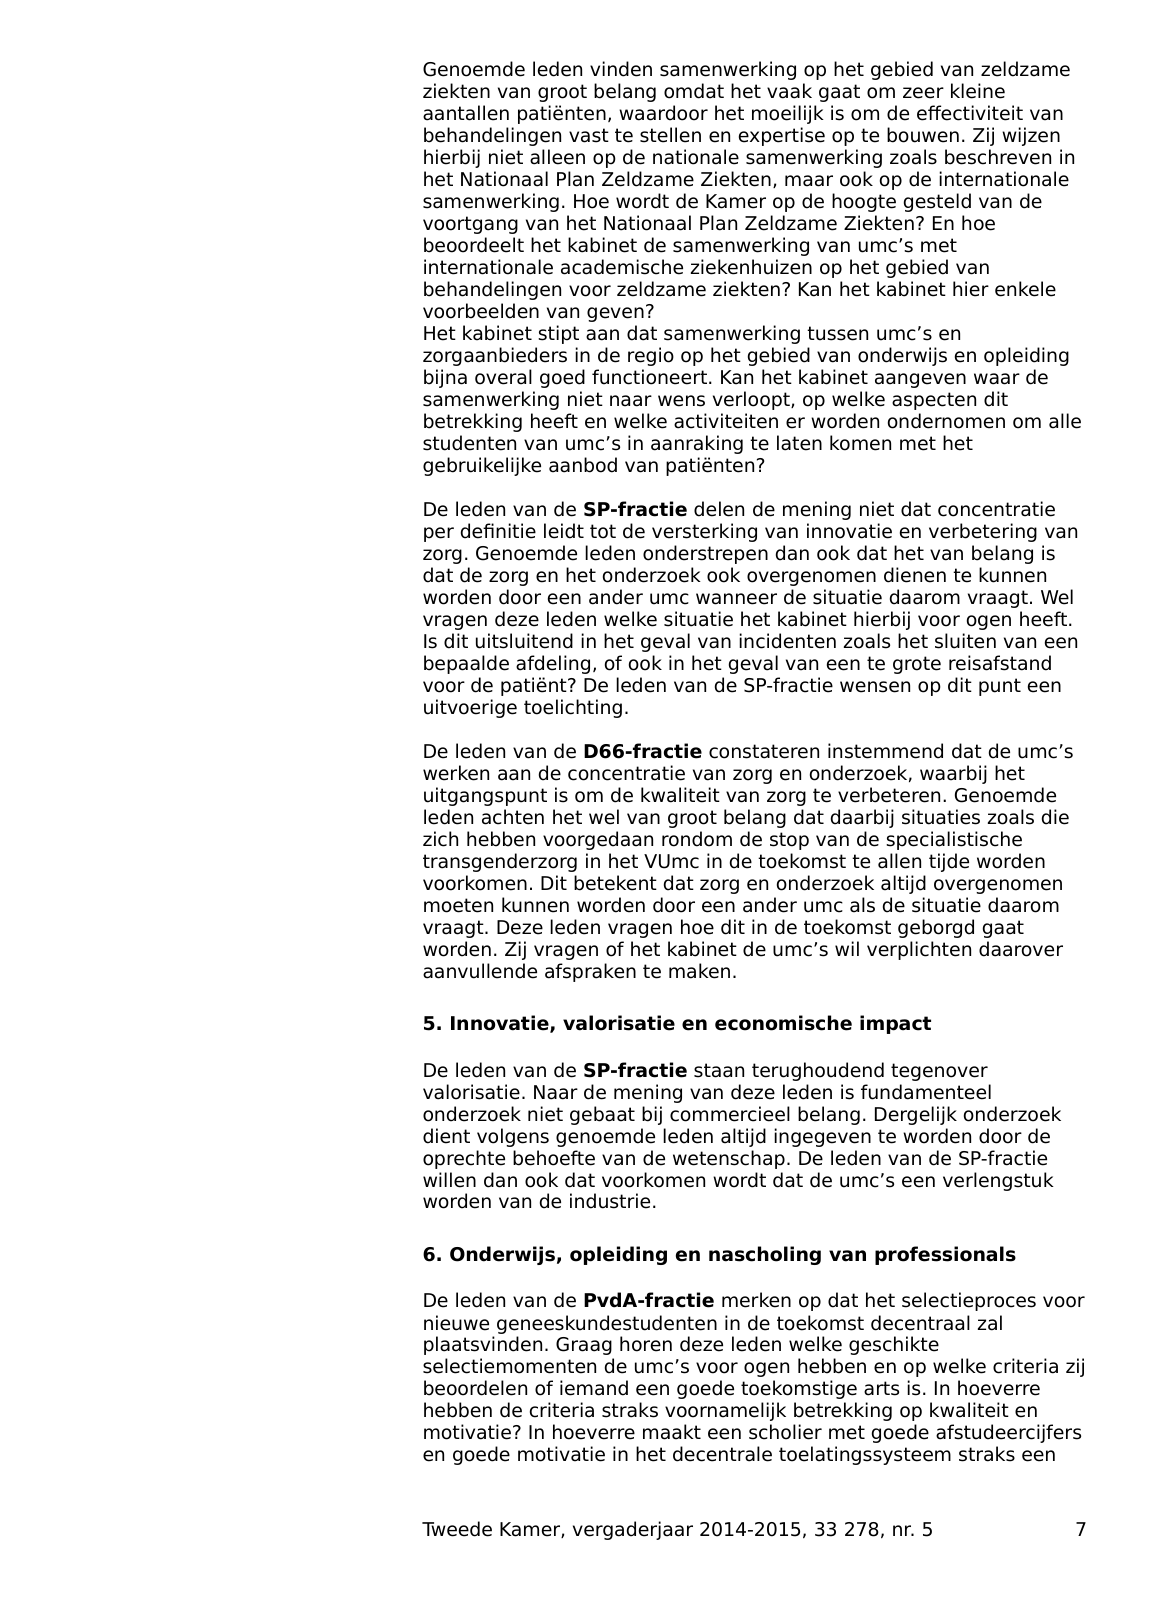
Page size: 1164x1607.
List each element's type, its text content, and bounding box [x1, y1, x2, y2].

subtitle 6. Onderwijs, opleiding en nascholing van professionals [422, 1243, 1087, 1265]
text De leden van de SP-fractie delen de mening niet dat concentratie per definitie leidt tot de versterking van innovatie en verbetering van zorg. Genoemde leden onderstrepen dan ook dat het van belang is dat de zorg en het onderzoek ook overgenomen dienen te kunnen worden door een ander umc wanneer de situatie daarom vraagt. Wel vragen deze leden welke situatie het kabinet hierbij voor ogen heeft. Is dit uitsluitend in het geval van incidenten zoals het sluiten van een bepaalde afdeling, of ook in het geval van een te grote reisafstand voor de patiënt? De leden van de SP-fractie wensen op dit punt een uitvoerige toelichting. [422, 499, 1087, 719]
subtitle 5. Innovatie, valorisatie en economische impact [422, 1013, 1087, 1034]
text De leden van de PvdA-fractie merken op dat het selectieproces voor nieuwe geneeskundestudenten in de toekomst decentraal zal plaatsvinden. Graag horen deze leden welke geschikte selectiemomenten de umc’s voor ogen hebben en op welke criteria zij beoordelen of iemand een goede toekomstige arts is. In hoeverre hebben de criteria straks voornamelijk betrekking op kwaliteit en motivatie? In hoeverre maakt een scholier met goede afstudeercijfers en goede motivatie in het decentrale toelatingssysteem straks een [422, 1290, 1087, 1466]
text Het kabinet stipt aan dat samenwerking tussen umc’s en zorgaanbieders in de regio op het gebied van onderwijs en opleiding bijna overal goed functioneert. Kan het kabinet aangeven waar de samenwerking niet naar wens verloopt, op welke aspecten dit betrekking heeft en welke activiteiten er worden ondernomen om alle studenten van umc’s in aanraking te laten komen met het gebruikelijke aanbod van patiënten? [422, 323, 1087, 477]
text De leden van de SP-fractie staan terughoudend tegenover valorisatie. Naar de mening van deze leden is fundamenteel onderzoek niet gebaat bij commercieel belang. Dergelijk onderzoek dient volgens genoemde leden altijd ingegeven te worden door de oprechte behoefte van de wetenschap. De leden van de SP-fractie willen dan ook dat voorkomen wordt dat de umc’s een verlengstuk worden van de industrie. [422, 1059, 1087, 1213]
text De leden van de D66-fractie constateren instemmend dat de umc’s werken aan de concentratie van zorg en onderzoek, waarbij het uitgangspunt is om de kwaliteit van zorg te verbeteren. Genoemde leden achten het wel van groot belang dat daarbij situaties zoals die zich hebben voorgedaan rondom de stop van de specialistische transgenderzorg in het VUmc in de toekomst te allen tijde worden voorkomen. Dit betekent dat zorg en onderzoek altijd overgenomen moeten kunnen worden door een ander umc als de situatie daarom vraagt. Deze leden vragen hoe dit in de toekomst geborgd gaat worden. Zij vragen of het kabinet de umc’s wil verplichten daarover aanvullende afspraken te maken. [422, 741, 1087, 983]
text Genoemde leden vinden samenwerking op het gebied van zeldzame ziekten van groot belang omdat het vaak gaat om zeer kleine aantallen patiënten, waardoor het moeilijk is om de effectiviteit van behandelingen vast te stellen en expertise op te bouwen. Zij wijzen hierbij niet alleen op de nationale samenwerking zoals beschreven in het Nationaal Plan Zeldzame Ziekten, maar ook op de internationale samenwerking. Hoe wordt de Kamer op de hoogte gesteld van de voortgang van het Nationaal Plan Zeldzame Ziekten? En hoe beoordeelt het kabinet de samenwerking van umc’s met internationale academische ziekenhuizen op het gebied van behandelingen voor zeldzame ziekten? Kan het kabinet hier enkele voorbeelden van geven? [422, 59, 1087, 323]
